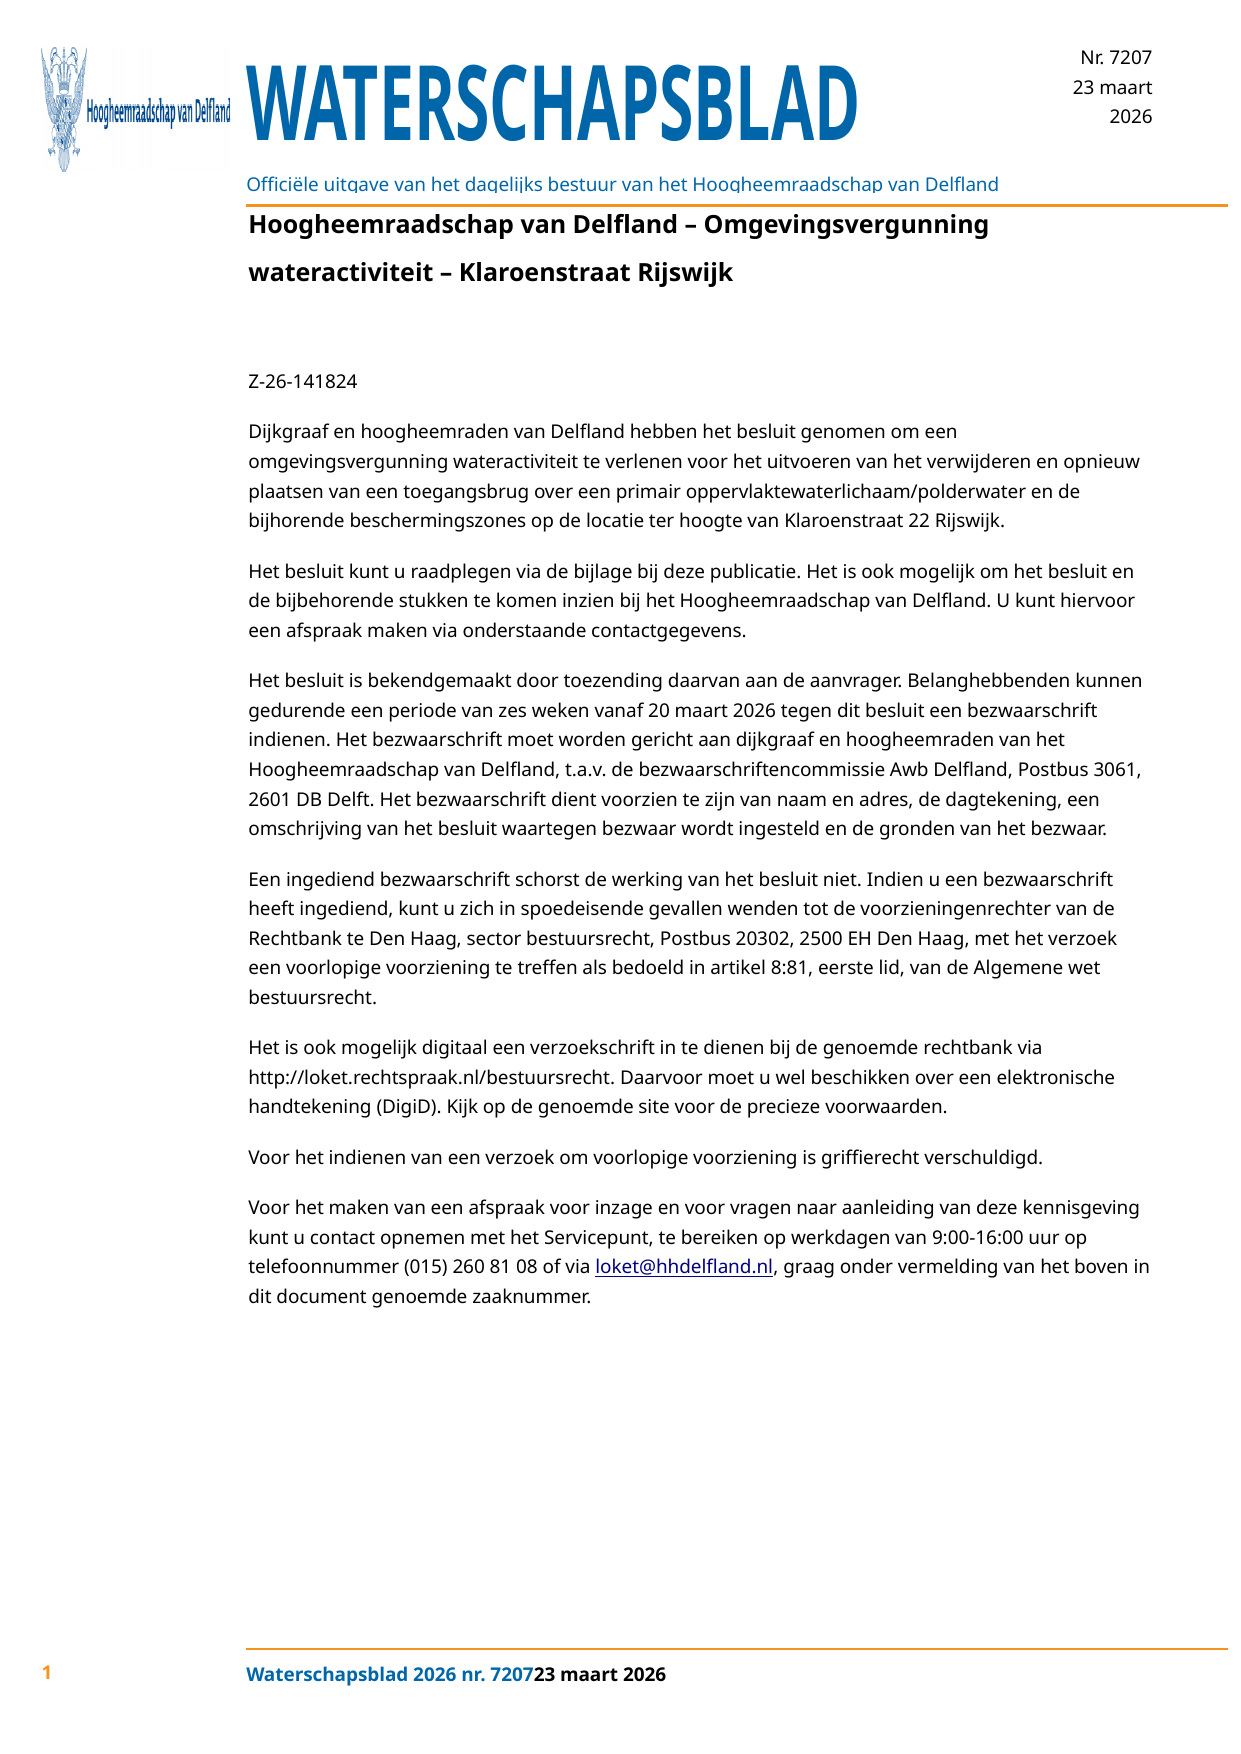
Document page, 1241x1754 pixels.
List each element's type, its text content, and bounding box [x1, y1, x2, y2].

text Voor het maken van een afspraak voor inzage en voor vragen naar aanleiding van deze kennisgeving kunt u contact opnemen met het Servicepunt, te bereiken op werkdagen van 9:00-16:00 uur op telefoonnummer (015) 260 81 08 of via loket@hhdelfland.nl, graag onder vermelding van het boven in dit document genoemde zaaknummer. [248, 1194, 1152, 1309]
text Hoogheemraadschap van Delfland – Omgevingsvergunning wateractiviteit – Klaroenstraat Rijswijk [248, 207, 1152, 288]
picture [41, 47, 231, 172]
text Het is ook mogelijk digitaal een verzoekschrift in te dienen bij de genoemde rechtbank via http://loket.rechtspraak.nl/bestuursrecht. Daarvoor moet u wel beschikken over een elektronische handtekening (DigiD). Kijk op de genoemde site voor de precieze voorwaarden. [248, 1034, 1152, 1119]
text Een ingediend bezwaarschrift schorst de werking van het besluit niet. Indien u een bezwaarschrift heeft ingediend, kunt u zich in spoedeisende gevallen wenden tot de voorzieningenrechter van de Rechtbank te Den Haag, sector bestuursrecht, Postbus 20302, 2500 EH Den Haag, met het verzoek een voorlopige voorziening te treffen als bedoeld in artikel 8:81, eerste lid, van de Algemene wet bestuursrecht. [248, 866, 1152, 1010]
text Dijkgraaf en hoogheemraden van Delfland hebben het besluit genomen om een omgevingsvergunning wateractiviteit te verlenen voor het uitvoeren van het verwijderen en opnieuw plaatsen van een toegangsbrug over een primair oppervlaktewaterlichaam/polderwater en de bijhorende beschermingszones op de locatie ter hoogte van Klaroenstraat 22 Rijswijk. [248, 419, 1152, 533]
text Z-26-141824 [248, 368, 1152, 394]
text Het besluit is bekendgemaakt door toezending daarvan aan de aanvrager. Belanghebbenden kunnen gedurende een periode van zes weken vanaf 20 maart 2026 tegen dit besluit een bezwaarschrift indienen. Het bezwaarschrift moet worden gericht aan dijkgraaf en hoogheemraden van het Hoogheemraadschap van Delfland, t.a.v. de bezwaarschriftencommissie Awb Delfland, Postbus 3061, 2601 DB Delft. Het bezwaarschrift dient voorzien te zijn van naam en adres, de dagtekening, een omschrijving van het besluit waartegen bezwaar wordt ingesteld en de gronden van het bezwaar. [248, 667, 1152, 841]
text Het besluit kunt u raadplegen via de bijlage bij deze publicatie. Het is ook mogelijk om het besluit en de bijbehorende stukken te komen inzien bij het Hoogheemraadschap van Delfland. U kunt hiervoor een afspraak maken via onderstaande contactgegevens. [248, 558, 1152, 643]
text Voor het indienen van een verzoek om voorlopige voorziening is griffierecht verschuldigd. [248, 1144, 1152, 1170]
